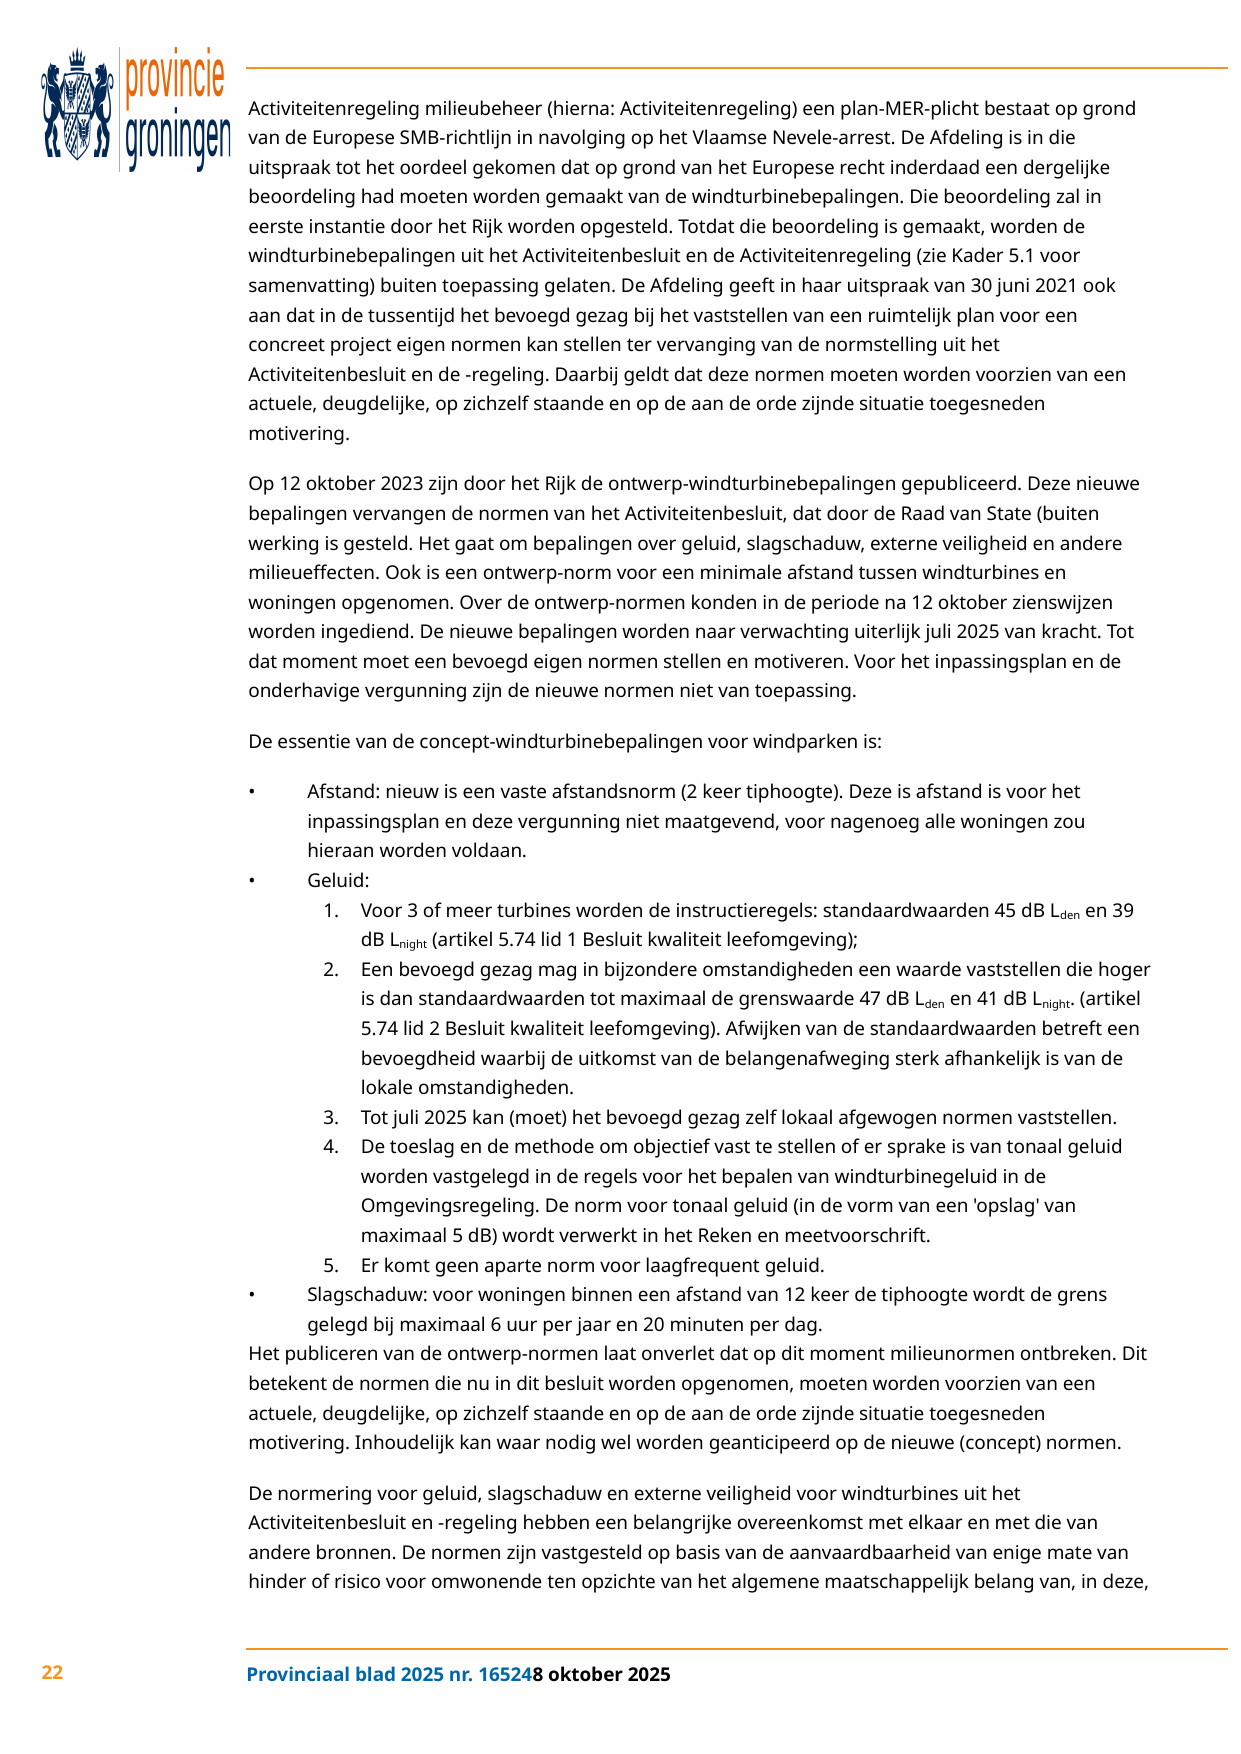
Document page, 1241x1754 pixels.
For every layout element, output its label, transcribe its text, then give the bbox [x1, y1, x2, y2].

text De essentie van de concept-windturbinebepalingen voor windparken is: [248, 728, 1152, 754]
text Op 12 oktober 2023 zijn door het Rijk de ontwerp-windturbinebepalingen gepubliceerd. Deze nieuwe bepalingen vervangen de normen van het Activiteitenbesluit, dat door de Raad van State (buiten werking is gesteld. Het gaat om bepalingen over geluid, slagschaduw, externe veiligheid en andere milieueffecten. Ook is een ontwerp-norm voor een minimale afstand tussen windturbines en woningen opgenomen. Over de ontwerp-normen konden in de periode na 12 oktober zienswijzen worden ingediend. De nieuwe bepalingen worden naar verwachting uiterlijk juli 2025 van kracht. Tot dat moment moet een bevoegd eigen normen stellen en motiveren. Voor het inpassingsplan en de onderhavige vergunning zijn de nieuwe normen niet van toepassing. [248, 471, 1152, 703]
list Tot juli 2025 kan (moet) het bevoegd gezag zelf lokaal afgewogen normen vaststellen. [323, 1104, 1152, 1130]
picture [41, 47, 231, 172]
list De toeslag en de methode om objectief vast te stellen of er sprake is van tonaal geluid worden vastgelegd in de regels voor het bepalen van windturbinegeluid in de Omgevingsregeling. De norm voor tonaal geluid (in de vorm van een 'opslag' van maximaal 5 dB) wordt verwerkt in het Reken en meetvoorschrift. [323, 1133, 1152, 1248]
list Er komt geen aparte norm voor laagfrequent geluid. [323, 1252, 1152, 1278]
text De normering voor geluid, slagschaduw en externe veiligheid voor windturbines uit het Activiteitenbesluit en -regeling hebben een belangrijke overeenkomst met elkaar en met die van andere bronnen. De normen zijn vastgesteld op basis van de aanvaardbaarheid van enige mate van hinder of risico voor omwonende ten opzichte van het algemene maatschappelijk belang van, in deze, [248, 1480, 1152, 1594]
list Voor 3 of meer turbines worden de instructieregels: standaardwaarden 45 dB Lden en 39 dB Lnight (artikel 5.74 lid 1 Besluit kwaliteit leefomgeving); [323, 897, 1152, 952]
list Geluid: [248, 867, 1152, 893]
list Slagschaduw: voor woningen binnen een afstand van 12 keer de tiphoogte wordt de grens gelegd bij maximaal 6 uur per jaar en 20 minuten per dag. [248, 1281, 1152, 1337]
text Activiteitenregeling milieubeheer (hierna: Activiteitenregeling) een plan-MER-plicht bestaat op grond van de Europese SMB-richtlijn in navolging op het Vlaamse Nevele-arrest. De Afdeling is in die uitspraak tot het oordeel gekomen dat op grond van het Europese recht inderdaad een dergelijke beoordeling had moeten worden gemaakt van de windturbinebepalingen. Die beoordeling zal in eerste instantie door het Rijk worden opgesteld. Totdat die beoordeling is gemaakt, worden de windturbinebepalingen uit het Activiteitenbesluit en de Activiteitenregeling (zie Kader 5.1 voor samenvatting) buiten toepassing gelaten. De Afdeling geeft in haar uitspraak van 30 juni 2021 ook aan dat in de tussentijd het bevoegd gezag bij het vaststellen van een ruimtelijk plan voor een concreet project eigen normen kan stellen ter vervanging van de normstelling uit het Activiteitenbesluit en de -regeling. Daarbij geldt dat deze normen moeten worden voorzien van een actuele, deugdelijke, op zichzelf staande en op de aan de orde zijnde situatie toegesneden motivering. [248, 95, 1152, 446]
text Het publiceren van de ontwerp-normen laat onverlet dat op dit moment milieunormen ontbreken. Dit betekent de normen die nu in dit besluit worden opgenomen, moeten worden voorzien van een actuele, deugdelijke, op zichzelf staande en op de aan de orde zijnde situatie toegesneden motivering. Inhoudelijk kan waar nodig wel worden geanticipeerd op de nieuwe (concept) normen. [248, 1341, 1152, 1455]
list Afstand: nieuw is een vaste afstandsnorm (2 keer tiphoogte). Deze is afstand is voor het inpassingsplan en deze vergunning niet maatgevend, voor nagenoeg alle woningen zou hieraan worden voldaan. [248, 778, 1152, 863]
list Een bevoegd gezag mag in bijzondere omstandigheden een waarde vaststellen die hoger is dan standaardwaarden tot maximaal de grenswaarde 47 dB Lden en 41 dB Lnight. (artikel 5.74 lid 2 Besluit kwaliteit leefomgeving). Afwijken van de standaardwaarden betreft een bevoegdheid waarbij de uitkomst van de belangenafweging sterk afhankelijk is van de lokale omstandigheden. [323, 956, 1152, 1100]
